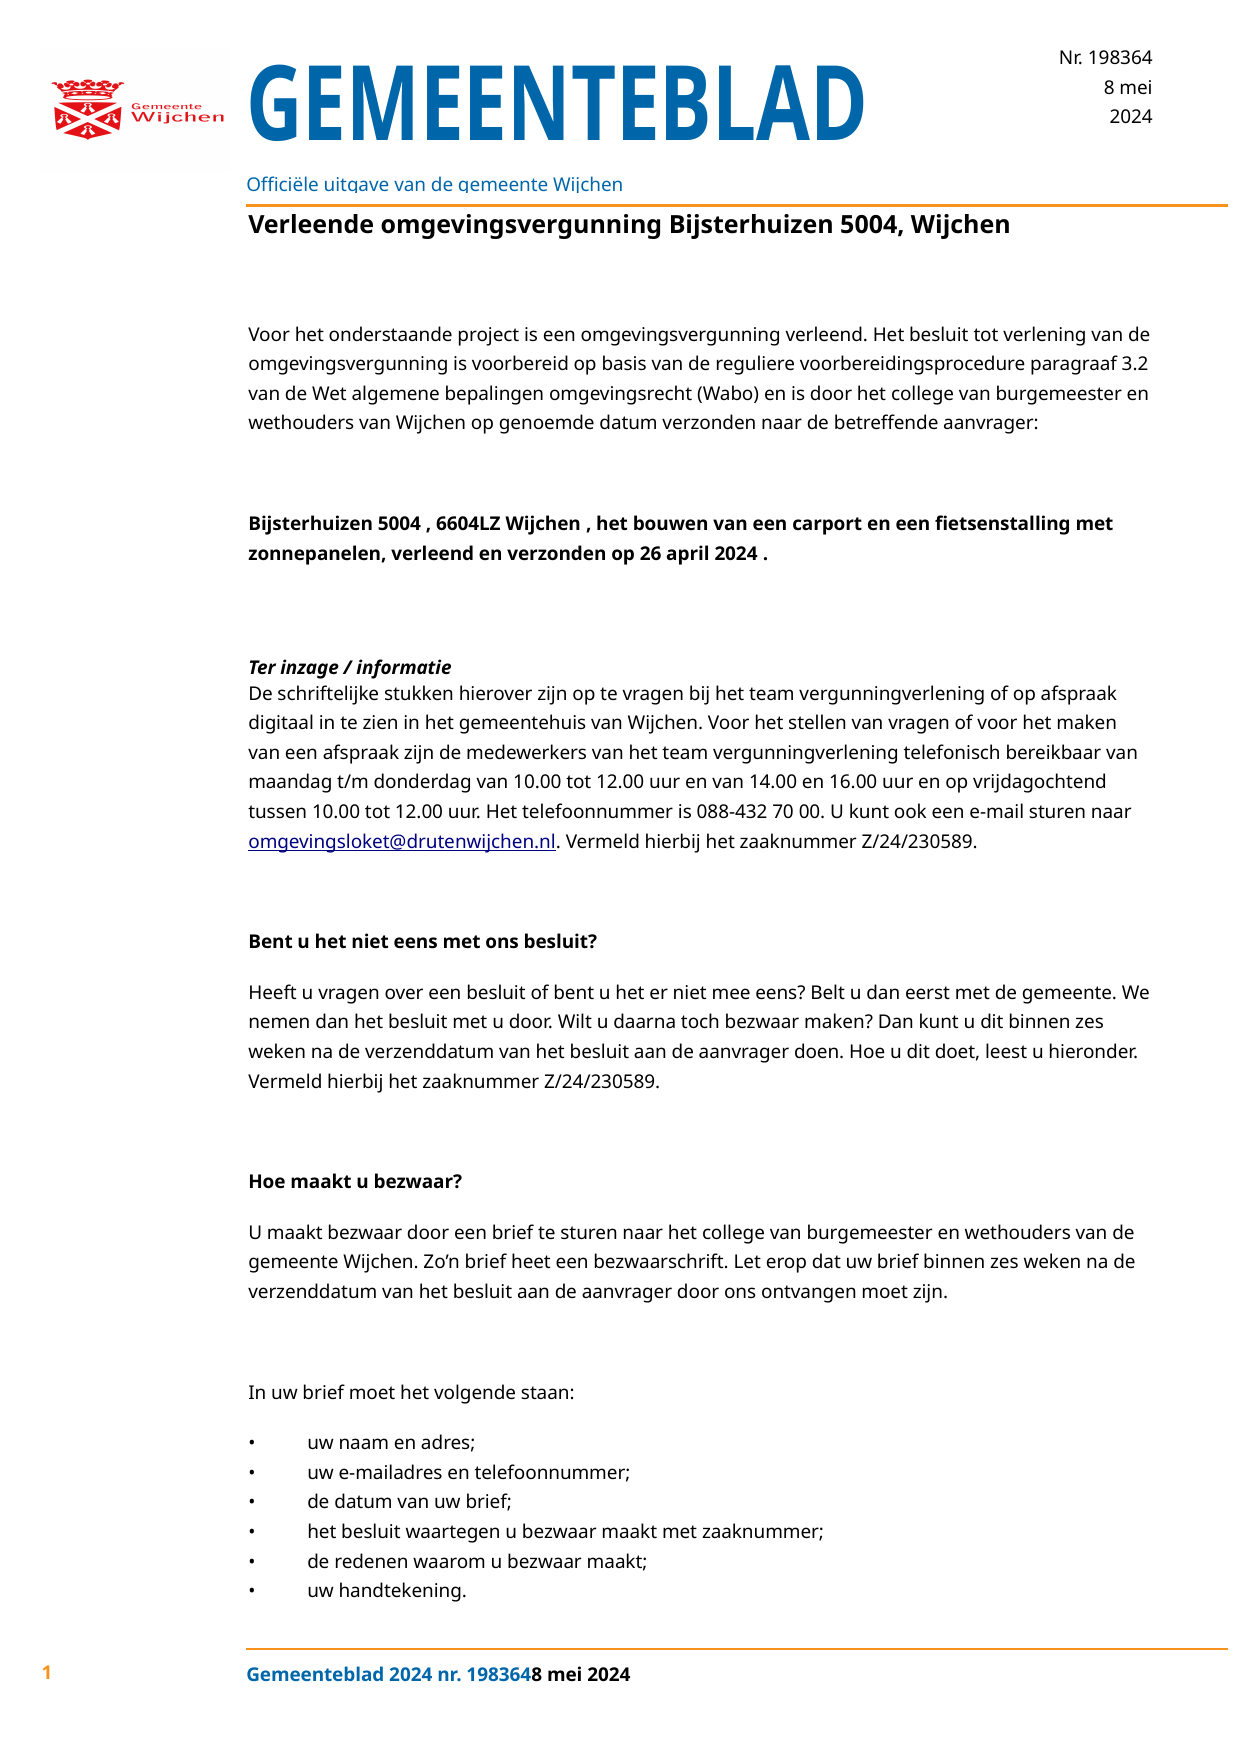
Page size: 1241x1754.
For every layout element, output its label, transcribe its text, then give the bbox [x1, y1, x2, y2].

list de datum van uw brief; [248, 1489, 1152, 1514]
text Hoe maakt u bezwaar? [248, 1169, 1152, 1194]
text In uw brief moet het volgende staan: [248, 1379, 1152, 1405]
text Heeft u vragen over een besluit of bent u het er niet mee eens? Belt u dan eerst met de gemeente. We nemen dan het besluit met u door. Wilt u daarna toch bezwaar maken? Dan kunt u dit binnen zes weken na de verzenddatum van het besluit aan de aanvrager doen. Hoe u dit doet, leest u hieronder. Vermeld hierbij het zaaknummer Z/24/230589. [248, 979, 1152, 1094]
list de redenen waarom u bezwaar maakt; [248, 1548, 1152, 1574]
list het besluit waartegen u bezwaar maakt met zaaknummer; [248, 1518, 1152, 1544]
text U maakt bezwaar door een brief te sturen naar het college van burgemeester en wethouders van de gemeente Wijchen. Zo’n brief heet een bezwaarschrift. Let erop dat uw brief binnen zes weken na de verzenddatum van het besluit aan de aanvrager door ons ontvangen moet zijn. [248, 1219, 1152, 1304]
text Voor het onderstaande project is een omgevingsvergunning verleend. Het besluit tot verlening van de omgevingsvergunning is voorbereid op basis van de reguliere voorbereidingsprocedure paragraaf 3.2 van de Wet algemene bepalingen omgevingsrecht (Wabo) en is door het college van burgemeester en wethouders van Wijchen op genoemde datum verzonden naar de betreffende aanvrager: [248, 321, 1152, 435]
text Bijsterhuizen 5004 , 6604LZ Wijchen , het bouwen van een carport en een fietsenstalling met zonnepanelen, verleend en verzonden op 26 april 2024 . [248, 510, 1152, 566]
text De schriftelijke stukken hierover zijn op te vragen bij het team vergunningverlening of op afspraak digitaal in te zien in het gemeentehuis van Wijchen. Voor het stellen van vragen of voor het maken van een afspraak zijn de medewerkers van het team vergunningverlening telefonisch bereikbaar van maandag t/m donderdag van 10.00 tot 12.00 uur en van 14.00 en 16.00 uur en op vrijdagochtend tussen 10.00 tot 12.00 uur. Het telefoonnummer is 088-432 70 00. U kunt ook een e-mail sturen naar omgevingsloket@drutenwijchen.nl. Vermeld hierbij het zaaknummer Z/24/230589. [248, 680, 1152, 854]
list uw e-mailadres en telefoonnummer; [248, 1459, 1152, 1485]
list uw handtekening. [248, 1577, 1152, 1603]
picture [41, 47, 231, 172]
text Verleende omgevingsvergunning Bijsterhuizen 5004, Wijchen [248, 207, 1152, 241]
list uw naam en adres; [248, 1429, 1152, 1455]
text Bent u het niet eens met ons besluit? [248, 929, 1152, 954]
text Ter inzage / informatie [248, 654, 1152, 680]
